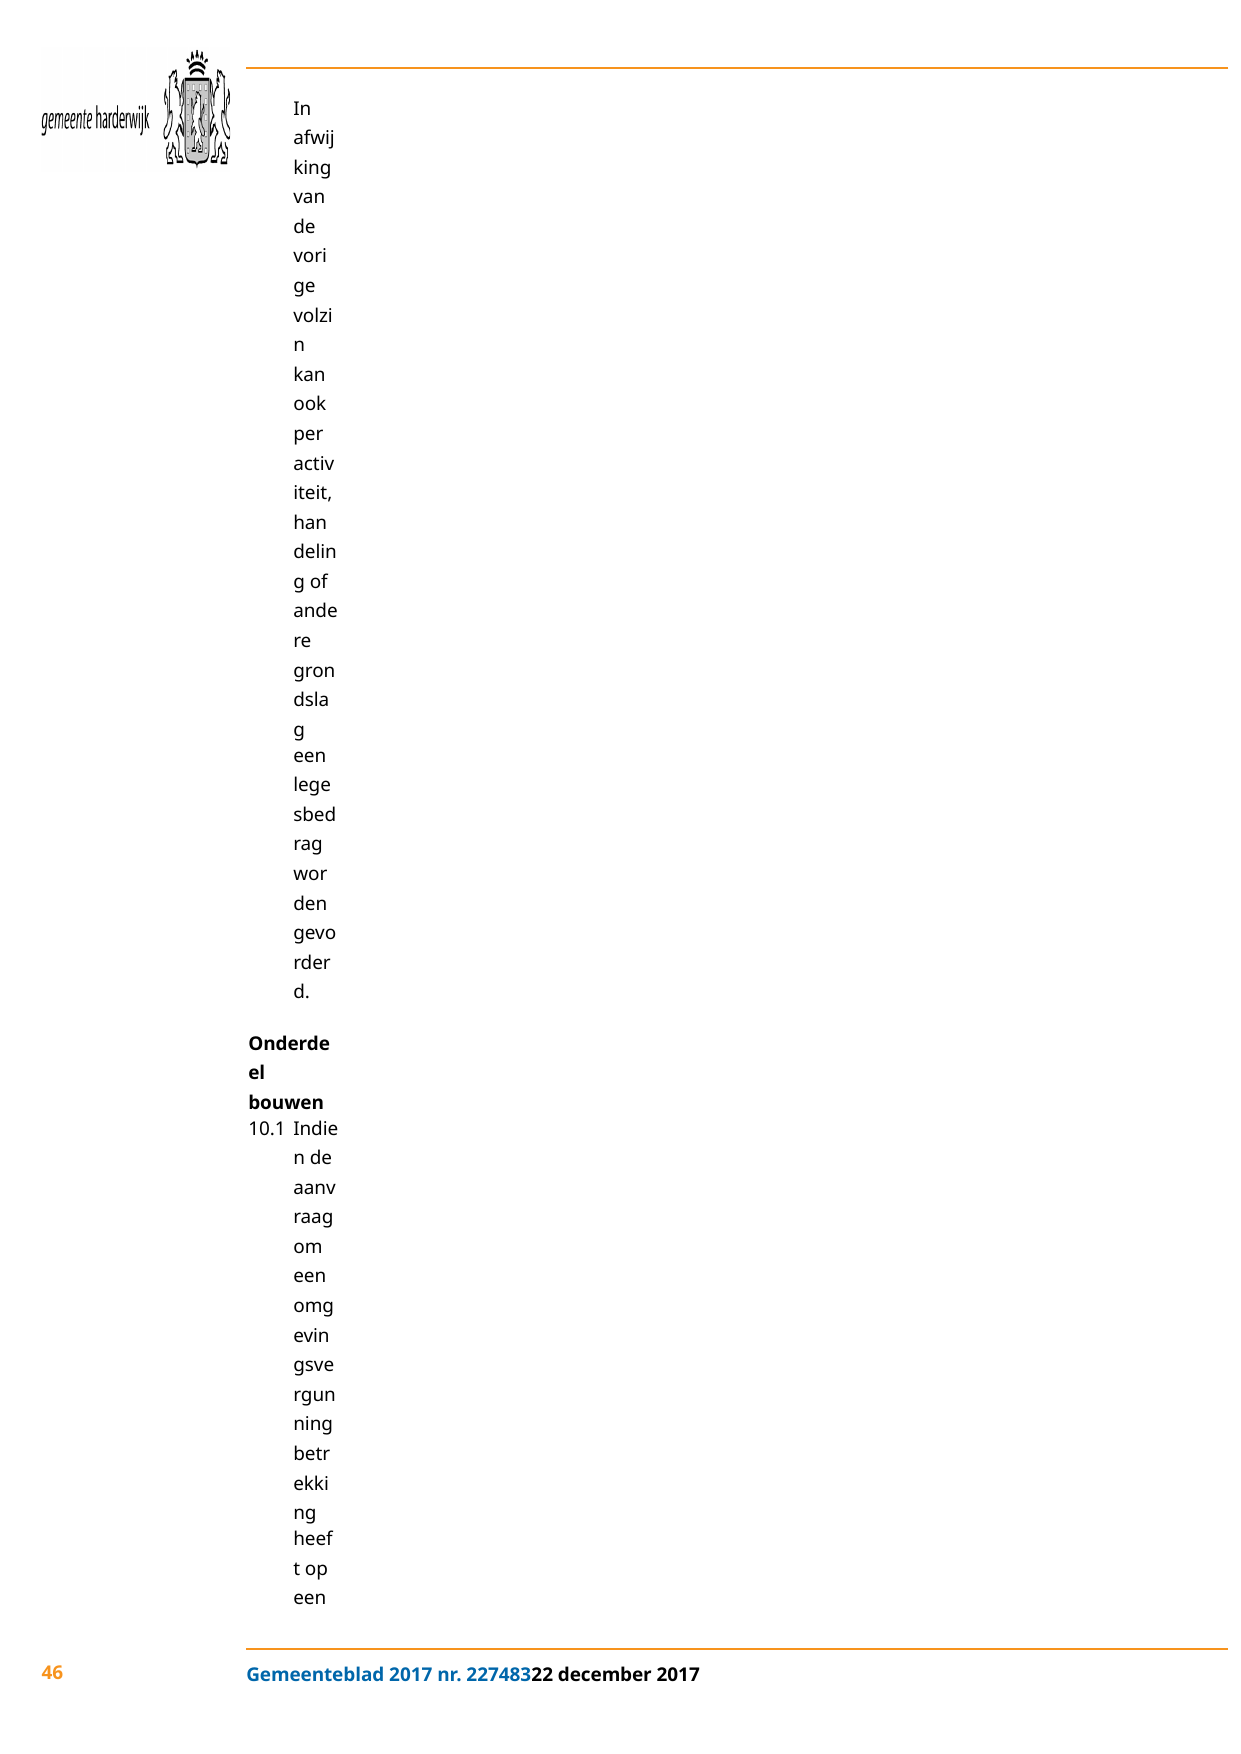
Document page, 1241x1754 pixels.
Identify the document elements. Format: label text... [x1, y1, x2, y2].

table_cell Indien de aanvraag om een omgevingsvergunning betrekking [293, 1115, 338, 1525]
table_cell [429, 742, 474, 1004]
table_cell [384, 1030, 429, 1115]
table_cell [293, 1004, 338, 1030]
table_cell [429, 1004, 474, 1030]
table_cell [248, 95, 293, 742]
table_cell [248, 1004, 293, 1030]
table_cell [338, 1115, 383, 1525]
table_cell [338, 1030, 383, 1115]
table_cell [429, 1030, 474, 1115]
table_cell [248, 1525, 293, 1610]
picture [41, 47, 231, 172]
table_cell [384, 1525, 429, 1610]
table_cell heeft op een [293, 1525, 338, 1610]
table_cell [384, 1004, 429, 1030]
table_cell 10.1 [248, 1115, 293, 1525]
table_cell Onderdeel bouwen [248, 1030, 338, 1115]
table_cell [338, 1004, 383, 1030]
table_cell [429, 95, 474, 742]
table_cell [384, 1115, 429, 1525]
table_cell [338, 95, 383, 742]
table_cell [384, 742, 429, 1004]
table_cell [248, 742, 293, 1004]
table_cell [338, 1525, 383, 1610]
table_cell In afwijking van de vorige volzin kan ook per activiteit, handeling of andere grondslag [293, 95, 338, 742]
table_cell [429, 1115, 474, 1525]
table_cell een legesbedrag worden gevorderd. [293, 742, 338, 1004]
table_cell [338, 742, 383, 1004]
table_cell [429, 1525, 474, 1610]
table_cell [384, 95, 429, 742]
